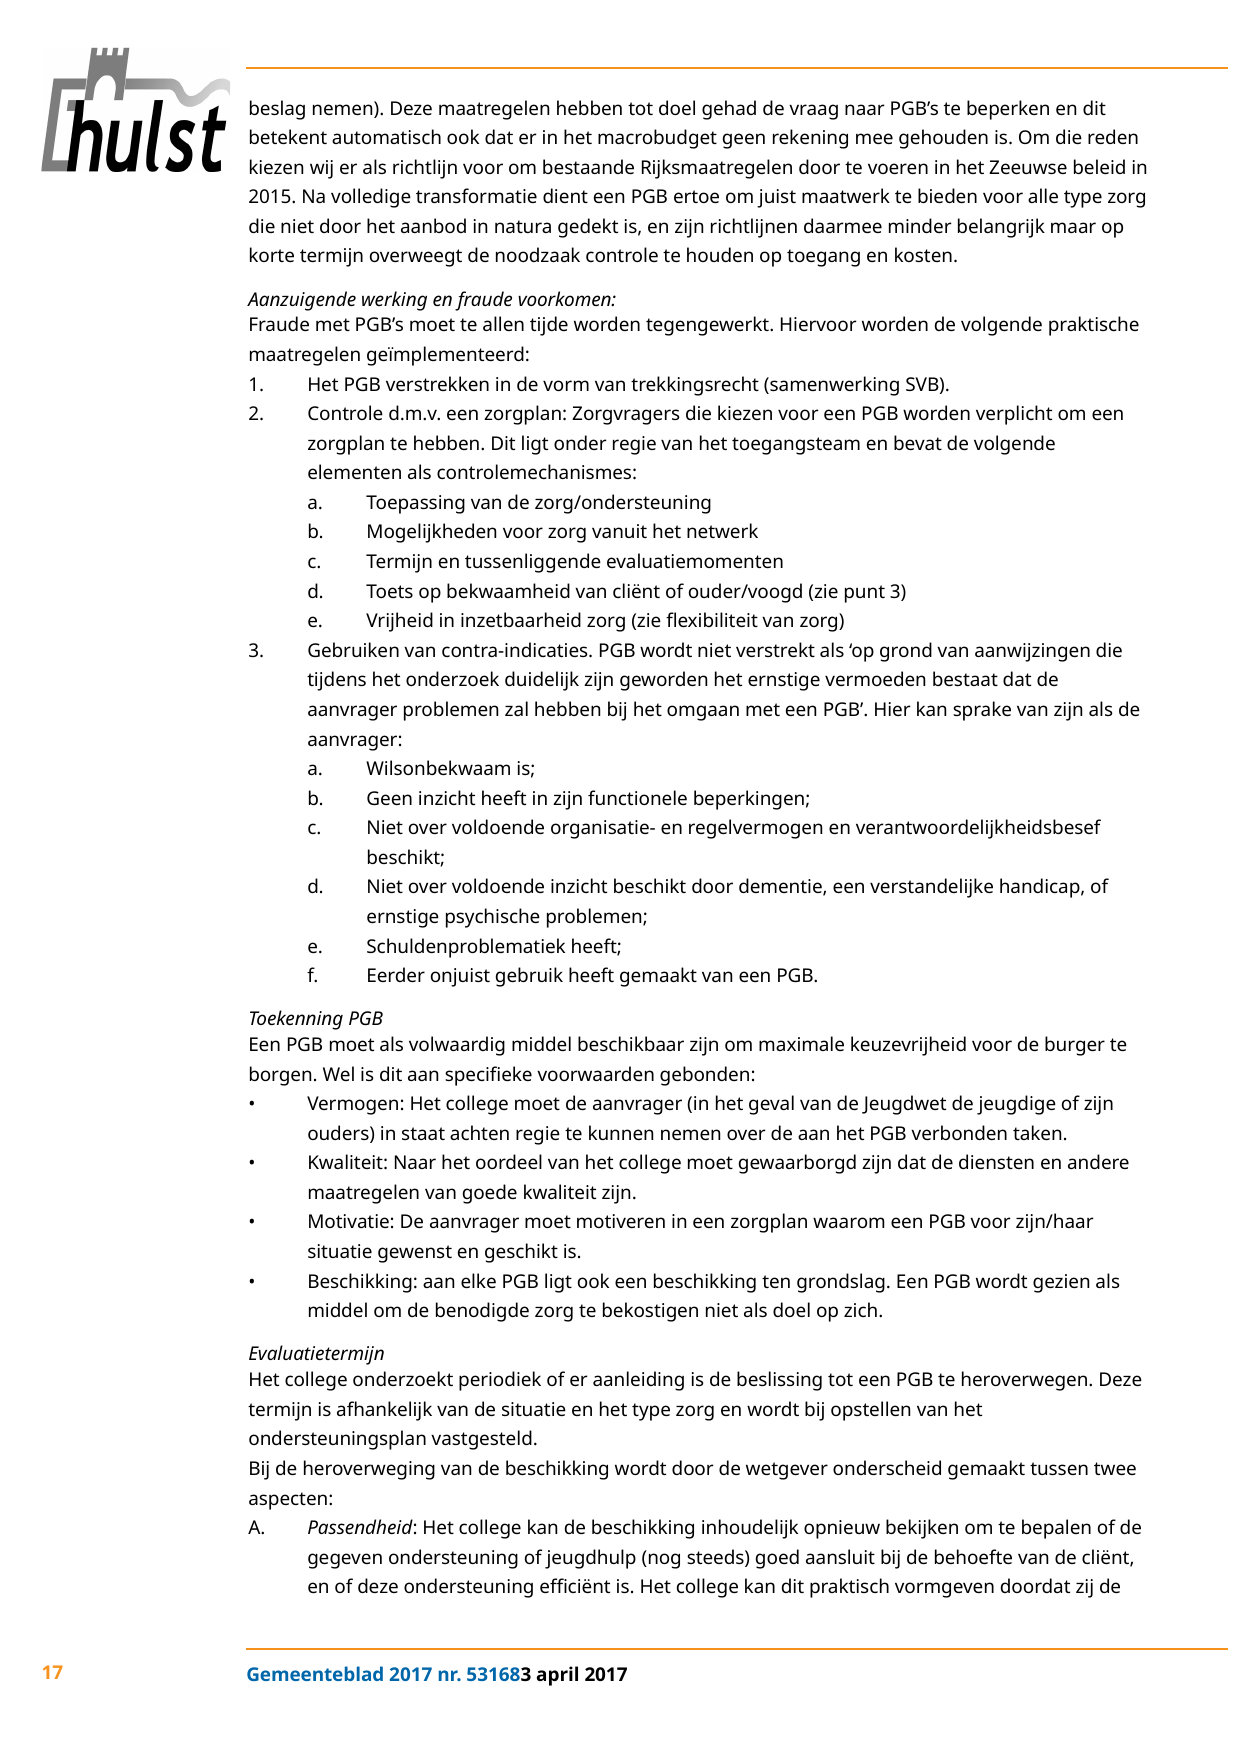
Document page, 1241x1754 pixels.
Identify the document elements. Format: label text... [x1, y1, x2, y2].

list Niet over voldoende inzicht beschikt door dementie, een verstandelijke handicap, of ernstige psychische problemen; [307, 874, 1152, 929]
picture [41, 47, 231, 172]
text Een PGB moet als volwaardig middel beschikbaar zijn om maximale keuzevrijheid voor de burger te borgen. Wel is dit aan specifieke voorwaarden gebonden: [248, 1031, 1152, 1087]
list Toets op bekwaamheid van cliënt of ouder/voogd (zie punt 3) [307, 578, 1152, 603]
list Mogelijkheden voor zorg vanuit het netwerk [307, 519, 1152, 544]
list Wilsonbekwaam is; [307, 755, 1152, 781]
list Het PGB verstrekken in de vorm van trekkingsrecht (samenwerking SVB). [248, 371, 1152, 396]
text Bij de heroverweging van de beschikking wordt door de wetgever onderscheid gemaakt tussen twee aspecten: [248, 1455, 1152, 1510]
list Passendheid: Het college kan de beschikking inhoudelijk opnieuw bekijken om te bepalen of de gegeven ondersteuning of jeugdhulp (nog steeds) goed aansluit bij de behoefte van de cliënt, en of deze ondersteuning efficiënt is. Het college kan dit praktisch vormgeven doordat zij de [248, 1514, 1152, 1599]
list Termijn en tussenliggende evaluatiemomenten [307, 548, 1152, 574]
list Motivatie: De aanvrager moet motiveren in een zorgplan waarom een PGB voor zijn/haar situatie gewenst en geschikt is. [248, 1209, 1152, 1264]
list Kwaliteit: Naar het oordeel van het college moet gewaarborgd zijn dat de diensten en andere maatregelen van goede kwaliteit zijn. [248, 1149, 1152, 1205]
text Het college onderzoekt periodiek of er aanleiding is de beslissing tot een PGB te heroverwegen. Deze termijn is afhankelijk van de situatie en het type zorg en wordt bij opstellen van het ondersteuningsplan vastgesteld. [248, 1366, 1152, 1451]
list Gebruiken van contra-indicaties. PGB wordt niet verstrekt als ‘op grond van aanwijzingen die tijdens het onderzoek duidelijk zijn geworden het ernstige vermoeden bestaat dat de aanvrager problemen zal hebben bij het omgaan met een PGB’. Hier kan sprake van zijn als de aanvrager: [248, 637, 1152, 751]
text Toekenning PGB [248, 1006, 1152, 1031]
list Eerder onjuist gebruik heeft gemaakt van een PGB. [307, 962, 1152, 988]
list Geen inzicht heeft in zijn functionele beperkingen; [307, 785, 1152, 811]
text Fraude met PGB’s moet te allen tijde worden tegengewerkt. Hiervoor worden de volgende praktische maatregelen geïmplementeerd: [248, 312, 1152, 367]
list Vermogen: Het college moet de aanvrager (in het geval van de Jeugdwet de jeugdige of zijn ouders) in staat achten regie te kunnen nemen over de aan het PGB verbonden taken. [248, 1090, 1152, 1146]
list Toepassing van de zorg/ondersteuning [307, 489, 1152, 515]
list Vrijheid in inzetbaarheid zorg (zie flexibiliteit van zorg) [307, 607, 1152, 633]
text beslag nemen). Deze maatregelen hebben tot doel gehad de vraag naar PGB’s te beperken en dit betekent automatisch ook dat er in het macrobudget geen rekening mee gehouden is. Om die reden kiezen wij er als richtlijn voor om bestaande Rijksmaatregelen door te voeren in het Zeeuwse beleid in 2015. Na volledige transformatie dient een PGB ertoe om juist maatwerk te bieden voor alle type zorg die niet door het aanbod in natura gedekt is, en zijn richtlijnen daarmee minder belangrijk maar op korte termijn overweegt de noodzaak controle te houden op toegang en kosten. [248, 95, 1152, 268]
text Aanzuigende werking en fraude voorkomen: [248, 286, 1152, 312]
list Controle d.m.v. een zorgplan: Zorgvragers die kiezen voor een PGB worden verplicht om een zorgplan te hebben. Dit ligt onder regie van het toegangsteam en bevat de volgende elementen als controlemechanismes: [248, 400, 1152, 485]
list Niet over voldoende organisatie- en regelvermogen en verantwoordelijkheidsbesef beschikt; [307, 814, 1152, 870]
text Evaluatietermijn [248, 1341, 1152, 1366]
list Schuldenproblematiek heeft; [307, 933, 1152, 958]
list Beschikking: aan elke PGB ligt ook een beschikking ten grondslag. Een PGB wordt gezien als middel om de benodigde zorg te bekostigen niet als doel op zich. [248, 1268, 1152, 1323]
